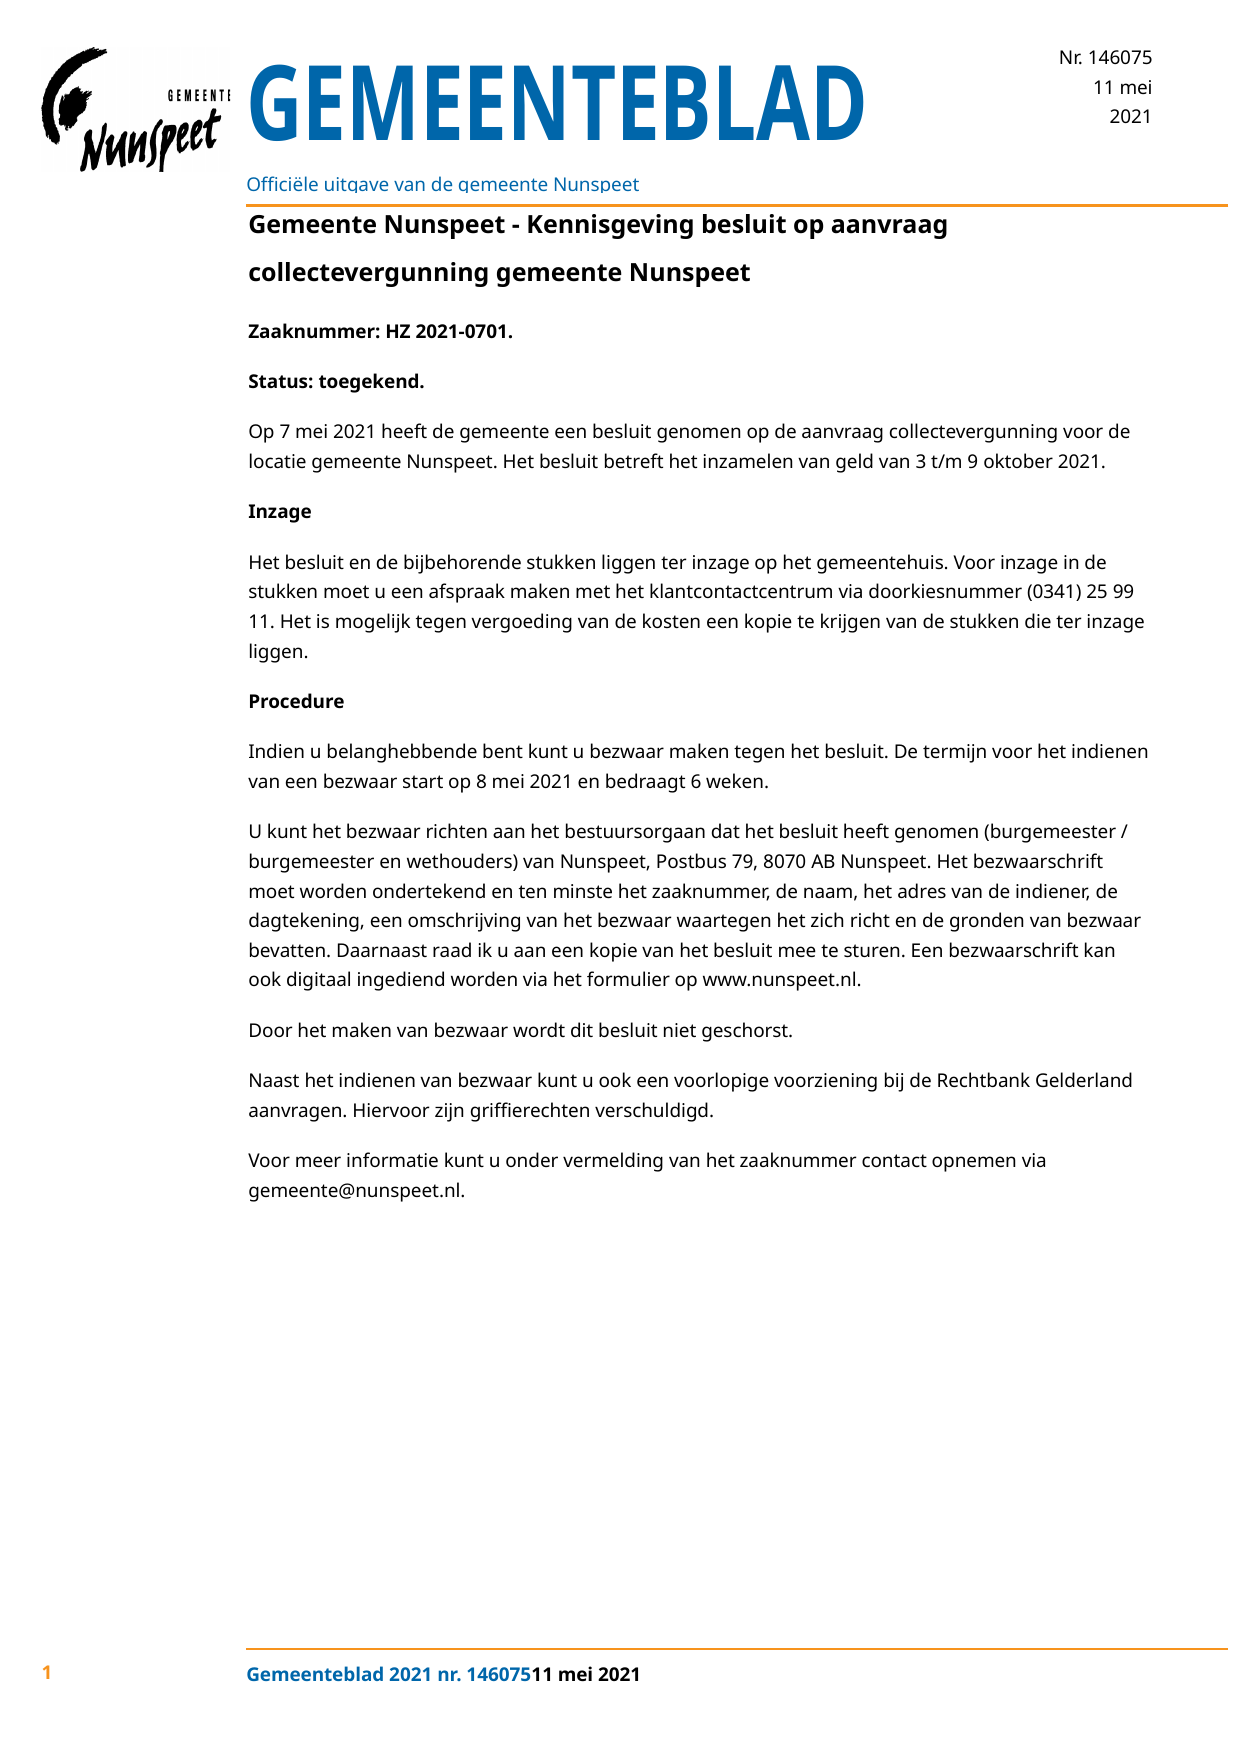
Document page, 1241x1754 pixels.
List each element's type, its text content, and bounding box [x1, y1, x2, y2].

text Zaaknummer: HZ 2021-0701. [248, 318, 1152, 344]
text Het besluit en de bijbehorende stukken liggen ter inzage op het gemeentehuis. Voor inzage in de stukken moet u een afspraak maken met het klantcontactcentrum via doorkiesnummer (0341) 25 99 11. Het is mogelijk tegen vergoeding van de kosten een kopie te krijgen van de stukken die ter inzage liggen. [248, 549, 1152, 664]
picture [41, 47, 231, 172]
text Voor meer informatie kunt u onder vermelding van het zaaknummer contact opnemen via gemeente@nunspeet.nl. [248, 1147, 1152, 1203]
text Door het maken van bezwaar wordt dit besluit niet geschorst. [248, 1017, 1152, 1043]
text Procedure [248, 688, 1152, 714]
text Gemeente Nunspeet - Kennisgeving besluit op aanvraag collectevergunning gemeente Nunspeet [248, 207, 1152, 288]
text Status: toegekend. [248, 368, 1152, 394]
text Naast het indienen van bezwaar kunt u ook een voorlopige voorziening bij de Rechtbank Gelderland aanvragen. Hiervoor zijn griffierechten verschuldigd. [248, 1067, 1152, 1123]
text Op 7 mei 2021 heeft de gemeente een besluit genomen op de aanvraag collectevergunning voor de locatie gemeente Nunspeet. Het besluit betreft het inzamelen van geld van 3 t/m 9 oktober 2021. [248, 419, 1152, 474]
text Indien u belanghebbende bent kunt u bezwaar maken tegen het besluit. De termijn voor het indienen van een bezwaar start op 8 mei 2021 en bedraagt 6 weken. [248, 739, 1152, 794]
text U kunt het bezwaar richten aan het bestuursorgaan dat het besluit heeft genomen (burgemeester / burgemeester en wethouders) van Nunspeet, Postbus 79, 8070 AB Nunspeet. Het bezwaarschrift moet worden ondertekend en ten minste het zaaknummer, de naam, het adres van de indiener, de dagtekening, een omschrijving van het bezwaar waartegen het zich richt en de gronden van bezwaar bevatten. Daarnaast raad ik u aan een kopie van het besluit mee te sturen. Een bezwaarschrift kan ook digitaal ingediend worden via het formulier op www.nunspeet.nl. [248, 819, 1152, 992]
text Inzage [248, 499, 1152, 524]
